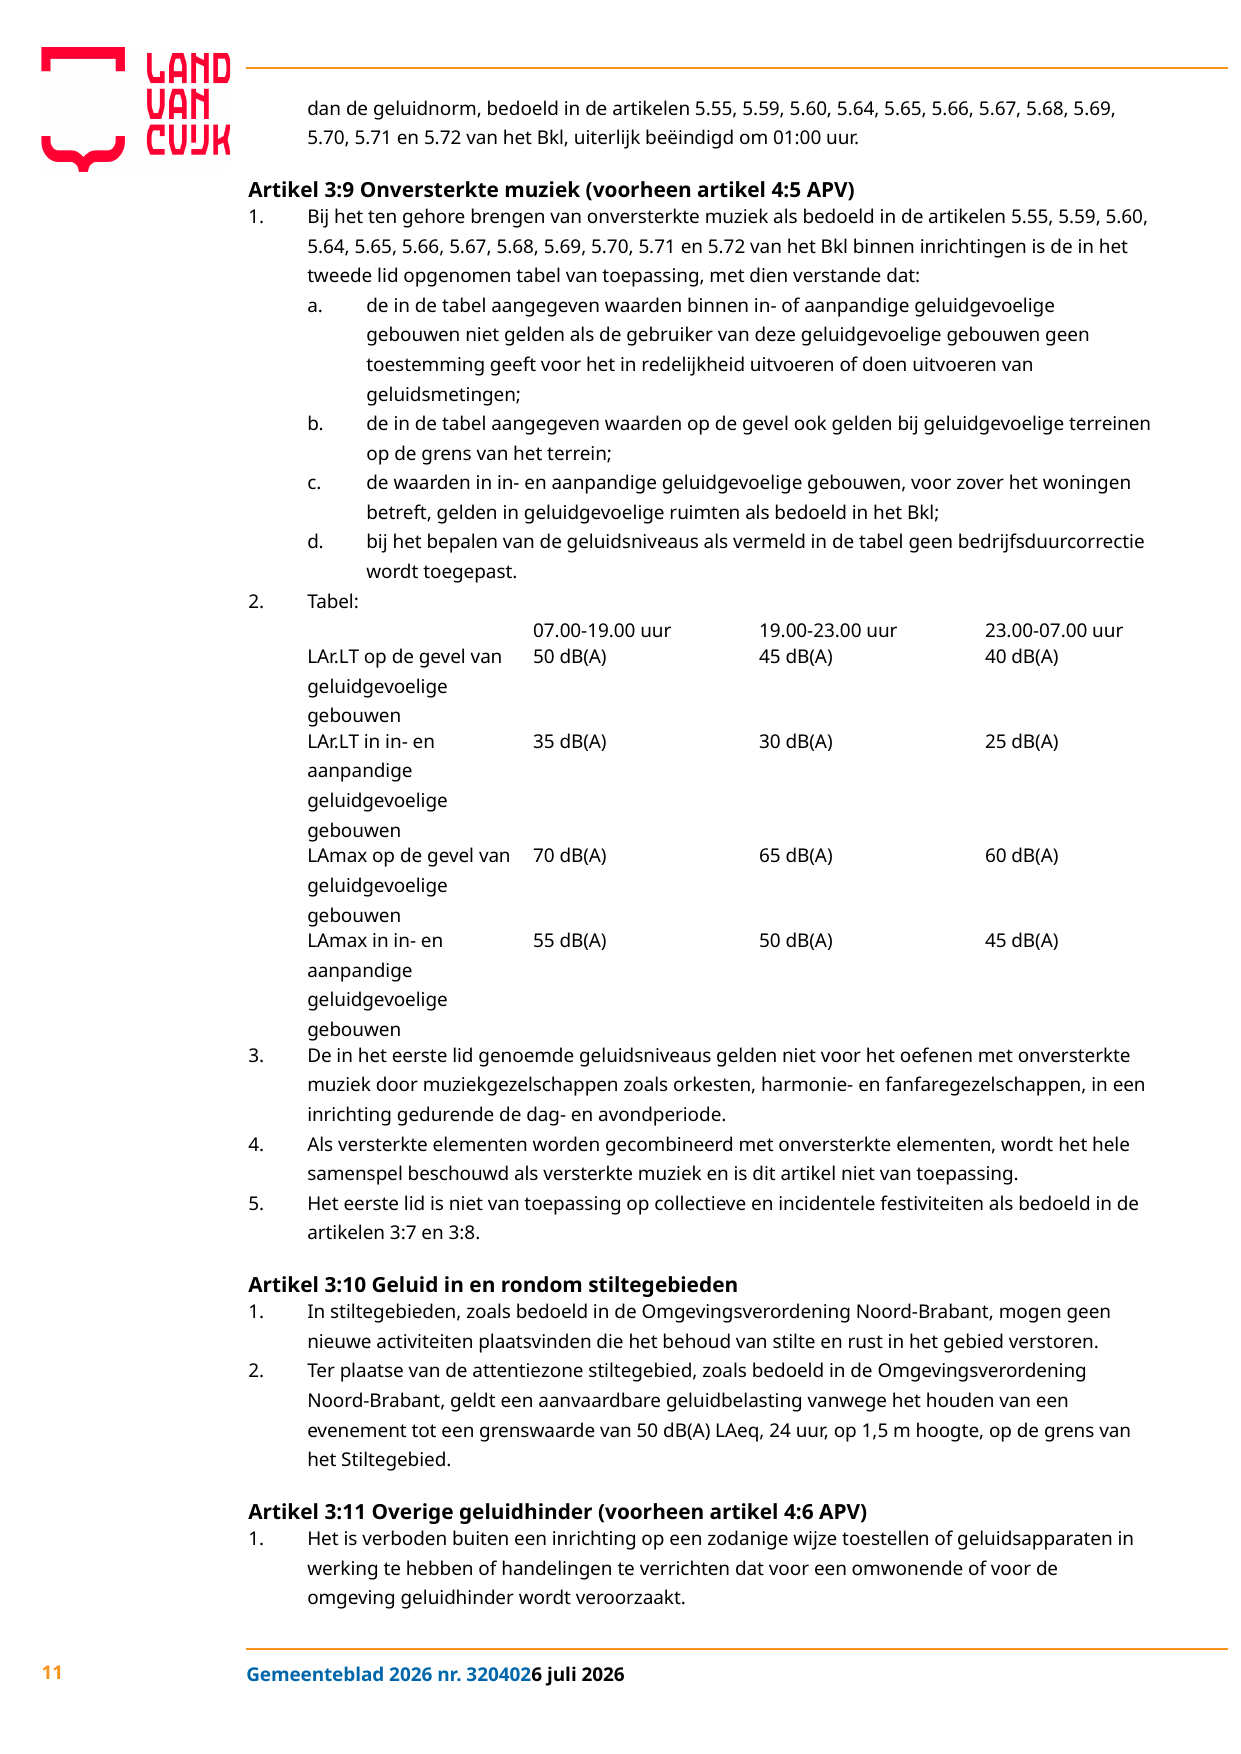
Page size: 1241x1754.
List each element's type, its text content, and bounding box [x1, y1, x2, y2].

list Het is verboden buiten een inrichting op een zodanige wijze toestellen of geluidsapparaten in werking te hebben of handelingen te verrichten dat voor een omwonende of voor de omgeving geluidhinder wordt veroorzaakt. [248, 1525, 1152, 1610]
list Als versterkte elementen worden gecombineerd met onversterkte elementen, wordt het hele samenspel beschouwd als versterkte muziek en is dit artikel niet van toepassing. [248, 1131, 1152, 1186]
list Ter plaatse van de attentiezone stiltegebied, zoals bedoeld in de Omgevingsverordening Noord-Brabant, geldt een aanvaardbare geluidbelasting vanwege het houden van een evenement tot een grenswaarde van 50 dB(A) LAeq, 24 uur, op 1,5 m hoogte, op de grens van het Stiltegebied. [248, 1358, 1152, 1472]
table_cell 65 dB(A) [759, 843, 985, 927]
table_cell 70 dB(A) [533, 843, 759, 927]
list de in de tabel aangegeven waarden binnen in- of aanpandige geluidgevoelige gebouwen niet gelden als de gebruiker van deze geluidgevoelige gebouwen geen toestemming geeft voor het in redelijkheid uitvoeren of doen uitvoeren van geluidsmetingen; [307, 292, 1152, 406]
list De in het eerste lid genoemde geluidsniveaus gelden niet voor het oefenen met onversterkte muziek door muziekgezelschappen zoals orkesten, harmonie- en fanfaregezelschappen, in een inrichting gedurende de dag- en avondperiode. [248, 1042, 1152, 1127]
table_cell 60 dB(A) [985, 843, 1211, 927]
list dan de geluidnorm, bedoeld in de artikelen 5.55, 5.59, 5.60, 5.64, 5.65, 5.66, 5.67, 5.68, 5.69, 5.70, 5.71 en 5.72 van het Bkl, uiterlijk beëindigd om 01:00 uur. [248, 95, 1152, 150]
table_header 07.00-19.00 uur [533, 618, 759, 643]
table_cell 55 dB(A) [533, 928, 759, 1042]
table_header [307, 618, 533, 643]
list Het eerste lid is niet van toepassing op collectieve en incidentele festiviteiten als bedoeld in de artikelen 3:7 en 3:8. [248, 1190, 1152, 1245]
list de waarden in in- en aanpandige geluidgevoelige gebouwen, voor zover het woningen betreft, gelden in geluidgevoelige ruimten als bedoeld in het Bkl; [307, 469, 1152, 525]
table_cell 45 dB(A) [759, 643, 985, 728]
list Tabel: [248, 588, 1152, 613]
table_header 19.00-23.00 uur [759, 618, 985, 643]
text Artikel 3:10 Geluid in en rondom stiltegebieden [248, 1270, 1152, 1298]
table_cell LAmax in in- en aanpandige geluidgevoelige gebouwen [307, 928, 533, 1042]
picture [41, 47, 231, 172]
table_cell 50 dB(A) [759, 928, 985, 1042]
table_cell LAr.LT op de gevel van geluidgevoelige gebouwen [307, 643, 533, 728]
list bij het bepalen van de geluidsniveaus als vermeld in de tabel geen bedrijfsduurcorrectie wordt toegepast. [307, 529, 1152, 584]
list Bij het ten gehore brengen van onversterkte muziek als bedoeld in de artikelen 5.55, 5.59, 5.60, 5.64, 5.65, 5.66, 5.67, 5.68, 5.69, 5.70, 5.71 en 5.72 van het Bkl binnen inrichtingen is de in het tweede lid opgenomen tabel van toepassing, met dien verstande dat: [248, 203, 1152, 288]
list In stiltegebieden, zoals bedoeld in de Omgevingsverordening Noord-Brabant, mogen geen nieuwe activiteiten plaatsvinden die het behoud van stilte en rust in het gebied verstoren. [248, 1298, 1152, 1354]
table_cell 50 dB(A) [533, 643, 759, 728]
table_cell LAmax op de gevel van geluidgevoelige gebouwen [307, 843, 533, 927]
table_cell 30 dB(A) [759, 728, 985, 843]
list de in de tabel aangegeven waarden op de gevel ook gelden bij geluidgevoelige terreinen op de grens van het terrein; [307, 410, 1152, 466]
text Artikel 3:11 Overige geluidhinder (voorheen artikel 4:6 APV) [248, 1497, 1152, 1525]
table_header 23.00-07.00 uur [985, 618, 1211, 643]
table_cell 25 dB(A) [985, 728, 1211, 843]
table_cell 35 dB(A) [533, 728, 759, 843]
table_cell LAr.LT in in- en aanpandige geluidgevoelige gebouwen [307, 728, 533, 843]
text Artikel 3:9 Onversterkte muziek (voorheen artikel 4:5 APV) [248, 175, 1152, 203]
table_cell 40 dB(A) [985, 643, 1211, 728]
table_cell 45 dB(A) [985, 928, 1211, 1042]
